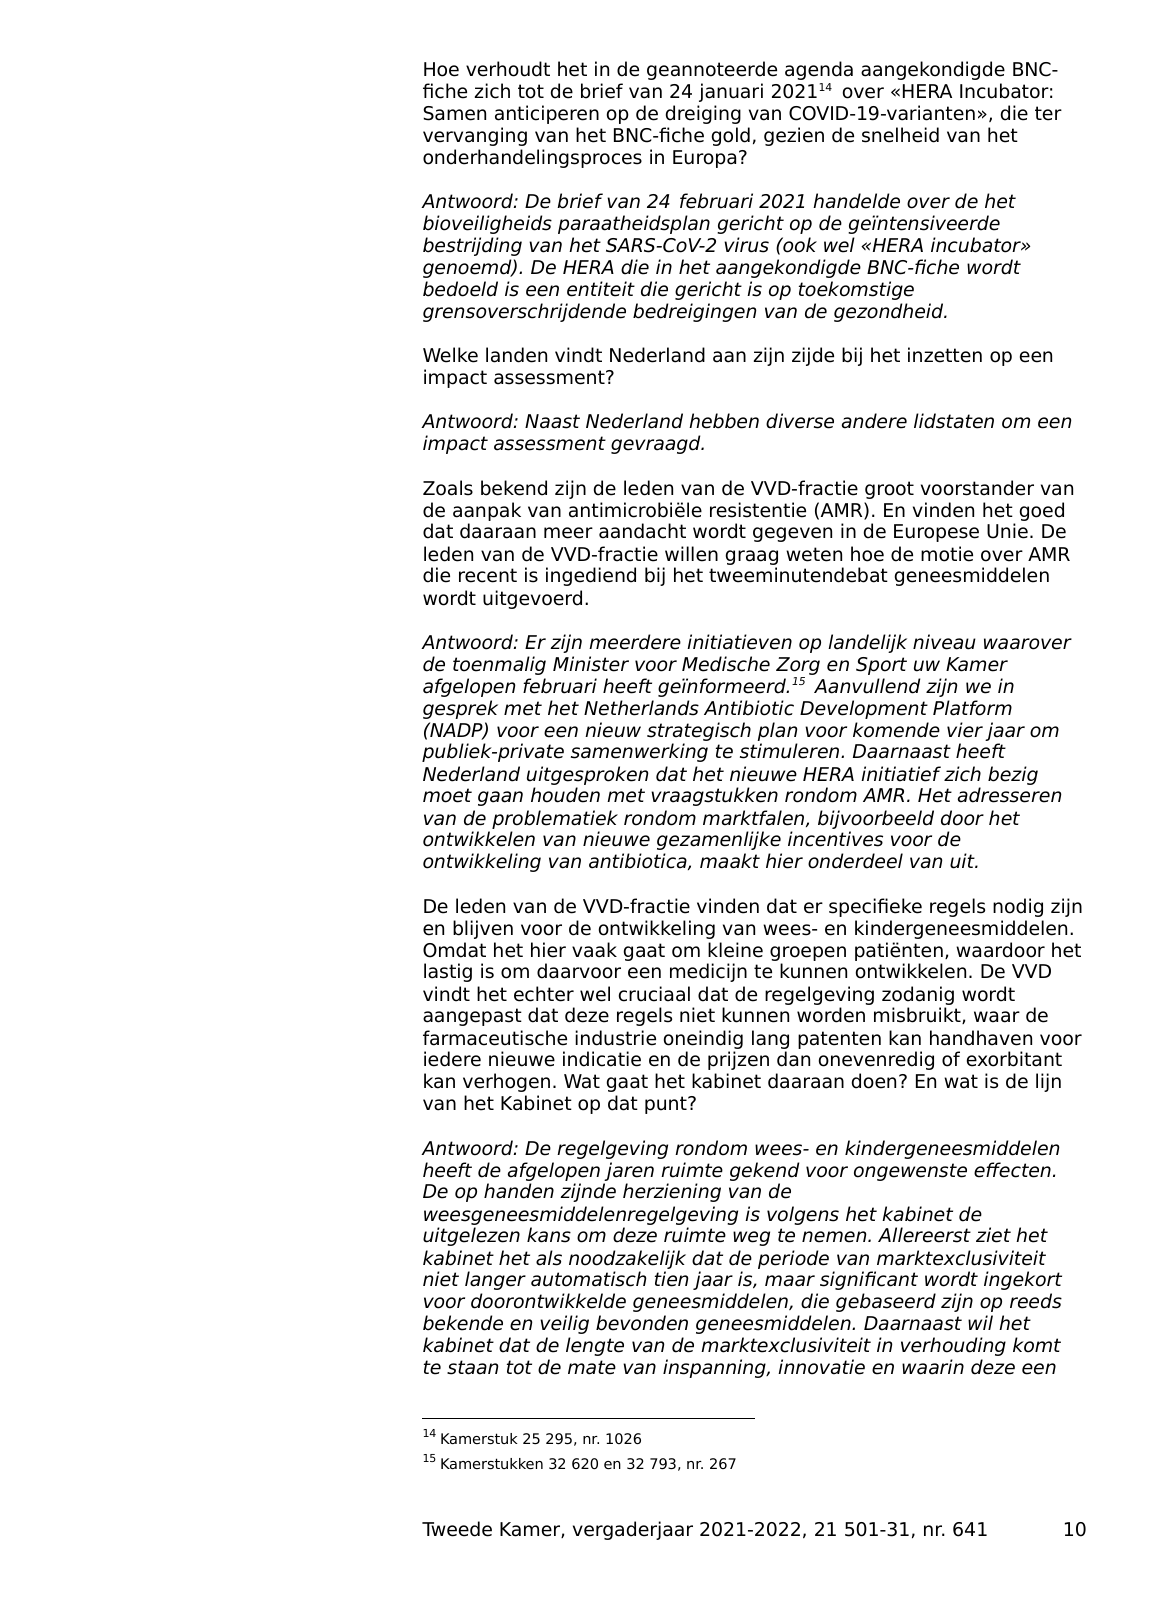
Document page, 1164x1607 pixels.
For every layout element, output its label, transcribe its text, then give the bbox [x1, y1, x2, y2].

text Antwoord: De brief van 24 februari 2021 handelde over de het bioveiligheids paraatheidsplan gericht op de geïntensiveerde bestrijding van het SARS-CoV-2 virus (ook wel «HERA incubator» genoemd). De HERA die in het aangekondigde BNC-fiche wordt bedoeld is een entiteit die gericht is op toekomstige grensoverschrijdende bedreigingen van de gezondheid. [422, 191, 1087, 323]
text Antwoord: Er zijn meerdere initiatieven op landelijk niveau waarover de toenmalig Minister voor Medische Zorg en Sport uw Kamer afgelopen februari heeft geïnformeerd. Aanvullend zijn we in gesprek met het Netherlands Antibiotic Development Platform (NADP) voor een nieuw strategisch plan voor komende vier jaar om publiek-private samenwerking te stimuleren. Daarnaast heeft Nederland uitgesproken dat het nieuwe HERA initiatief zich bezig moet gaan houden met vraagstukken rondom AMR. Het adresseren van de problematiek rondom marktfalen, bijvoorbeeld door het ontwikkelen van nieuwe gezamenlijke incentives voor de ontwikkeling van antibiotica, maakt hier onderdeel van uit. [422, 632, 1087, 873]
text Antwoord: Naast Nederland hebben diverse andere lidstaten om een impact assessment gevraagd. [422, 411, 1087, 455]
text Zoals bekend zijn de leden van de VVD-fractie groot voorstander van de aanpak van antimicrobiële resistentie (AMR). En vinden het goed dat daaraan meer aandacht wordt gegeven in de Europese Unie. De leden van de VVD-fractie willen graag weten hoe de motie over AMR die recent is ingediend bij het tweeminutendebat geneesmiddelen wordt uitgevoerd. [422, 477, 1087, 609]
text Hoe verhoudt het in de geannoteerde agenda aangekondigde BNC-fiche zich tot de brief van 24 januari 2021 over «HERA Incubator: Samen anticiperen op de dreiging van COVID-19-varianten», die ter vervanging van het BNC-fiche gold, gezien de snelheid van het onderhandelingsproces in Europa? [422, 59, 1087, 169]
text Antwoord: De regelgeving rondom wees- en kindergeneesmiddelen heeft de afgelopen jaren ruimte gekend voor ongewenste effecten. De op handen zijnde herziening van de weesgeneesmiddelenregelgeving is volgens het kabinet de uitgelezen kans om deze ruimte weg te nemen. Allereerst ziet het kabinet het als noodzakelijk dat de periode van marktexclusiviteit niet langer automatisch tien jaar is, maar significant wordt ingekort voor doorontwikkelde geneesmiddelen, die gebaseerd zijn op reeds bekende en veilig bevonden geneesmiddelen. Daarnaast wil het kabinet dat de lengte van de marktexclusiviteit in verhouding komt te staan tot de mate van inspanning, innovatie en waarin deze een [422, 1137, 1087, 1379]
text Welke landen vindt Nederland aan zijn zijde bij het inzetten op een impact assessment? [422, 345, 1087, 389]
text De leden van de VVD-fractie vinden dat er specifieke regels nodig zijn en blijven voor de ontwikkeling van wees- en kindergeneesmiddelen. Omdat het hier vaak gaat om kleine groepen patiënten, waardoor het lastig is om daarvoor een medicijn te kunnen ontwikkelen. De VVD vindt het echter wel cruciaal dat de regelgeving zodanig wordt aangepast dat deze regels niet kunnen worden misbruikt, waar de farmaceutische industrie oneindig lang patenten kan handhaven voor iedere nieuwe indicatie en de prijzen dan onevenredig of exorbitant kan verhogen. Wat gaat het kabinet daaraan doen? En wat is de lijn van het Kabinet op dat punt? [422, 896, 1087, 1115]
text Kamerstukken 32 620 en 32 793, nr. 267 [422, 1452, 1087, 1474]
text Kamerstuk 25 295, nr. 1026 [422, 1427, 1087, 1449]
